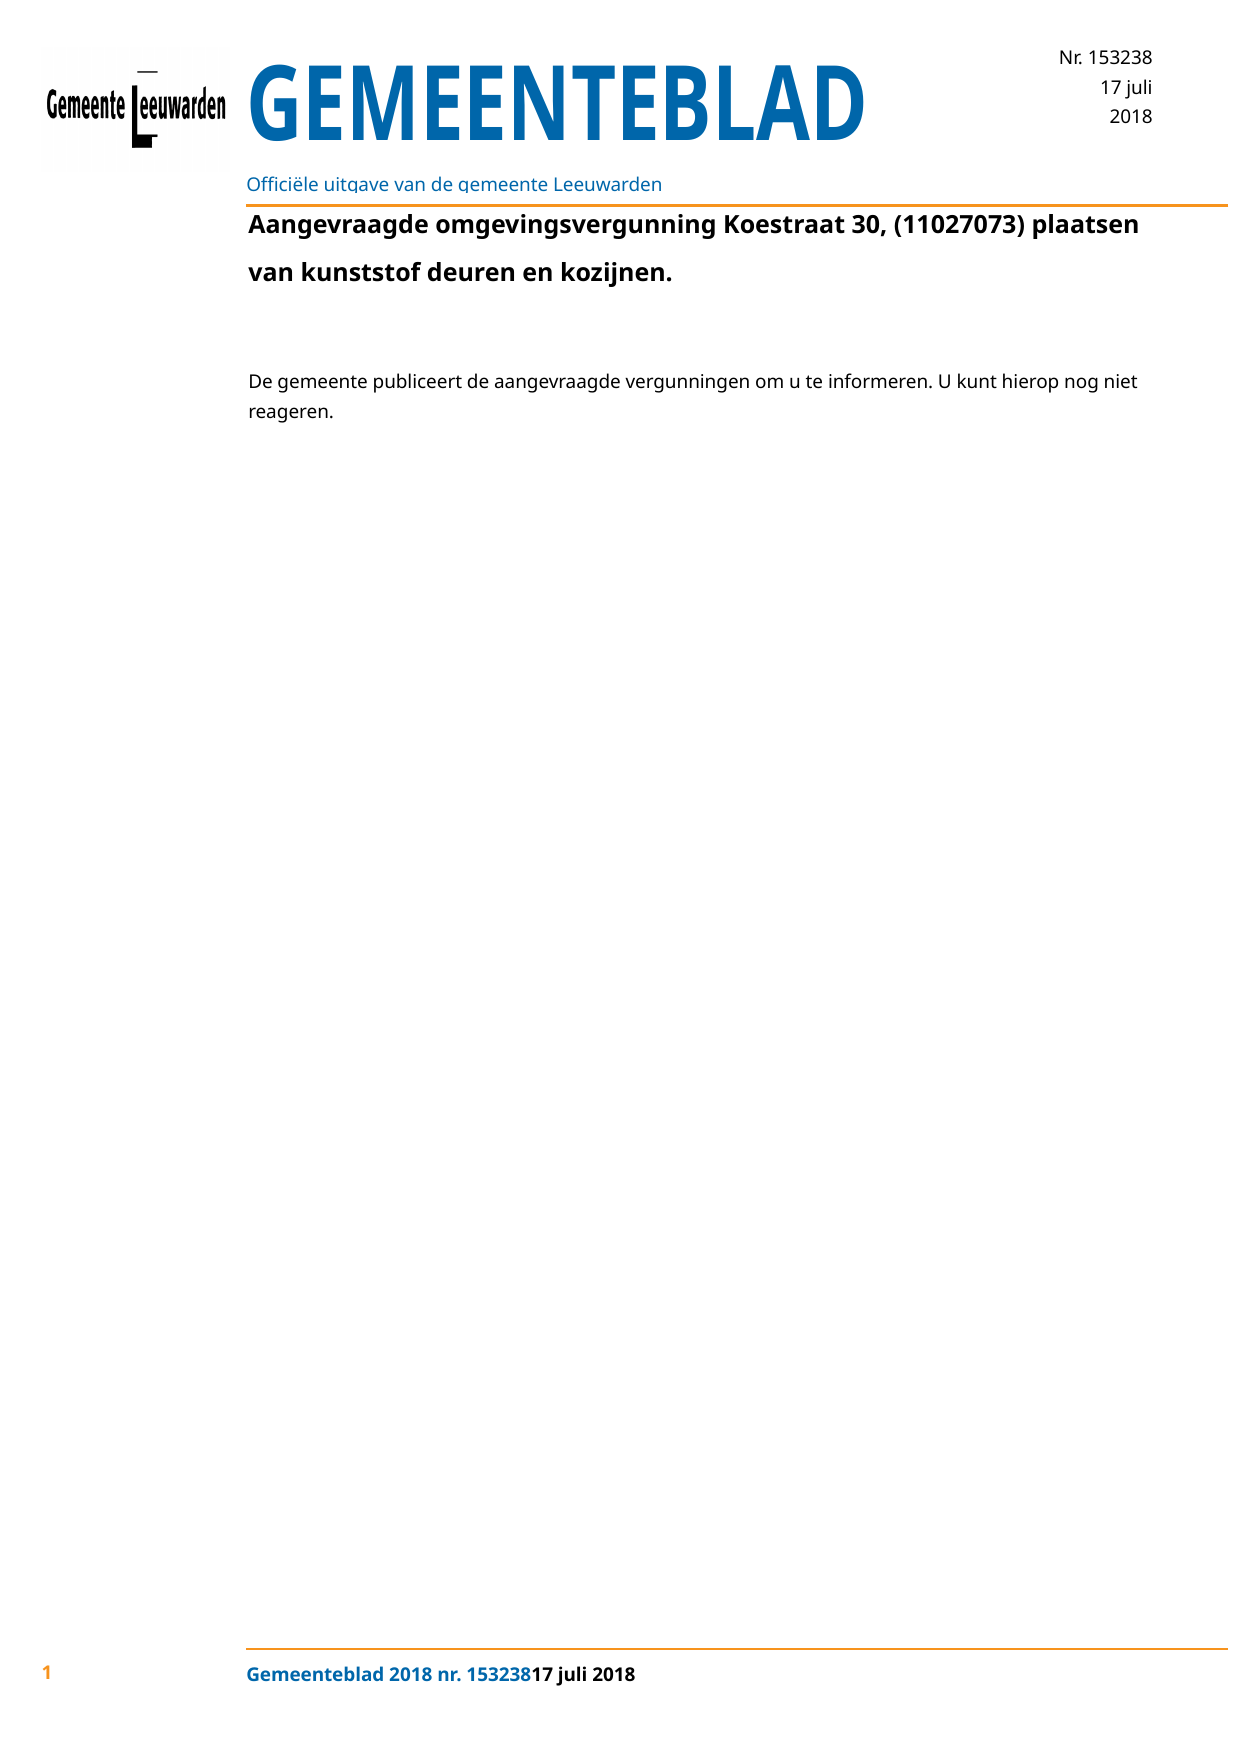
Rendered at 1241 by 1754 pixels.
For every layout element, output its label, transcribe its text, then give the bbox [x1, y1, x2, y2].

text De gemeente publiceert de aangevraagde vergunningen om u te informeren. U kunt hierop nog niet reageren. [248, 368, 1152, 424]
picture [41, 47, 231, 172]
text Aangevraagde omgevingsvergunning Koestraat 30, (11027073) plaatsen van kunststof deuren en kozijnen. [248, 207, 1152, 288]
